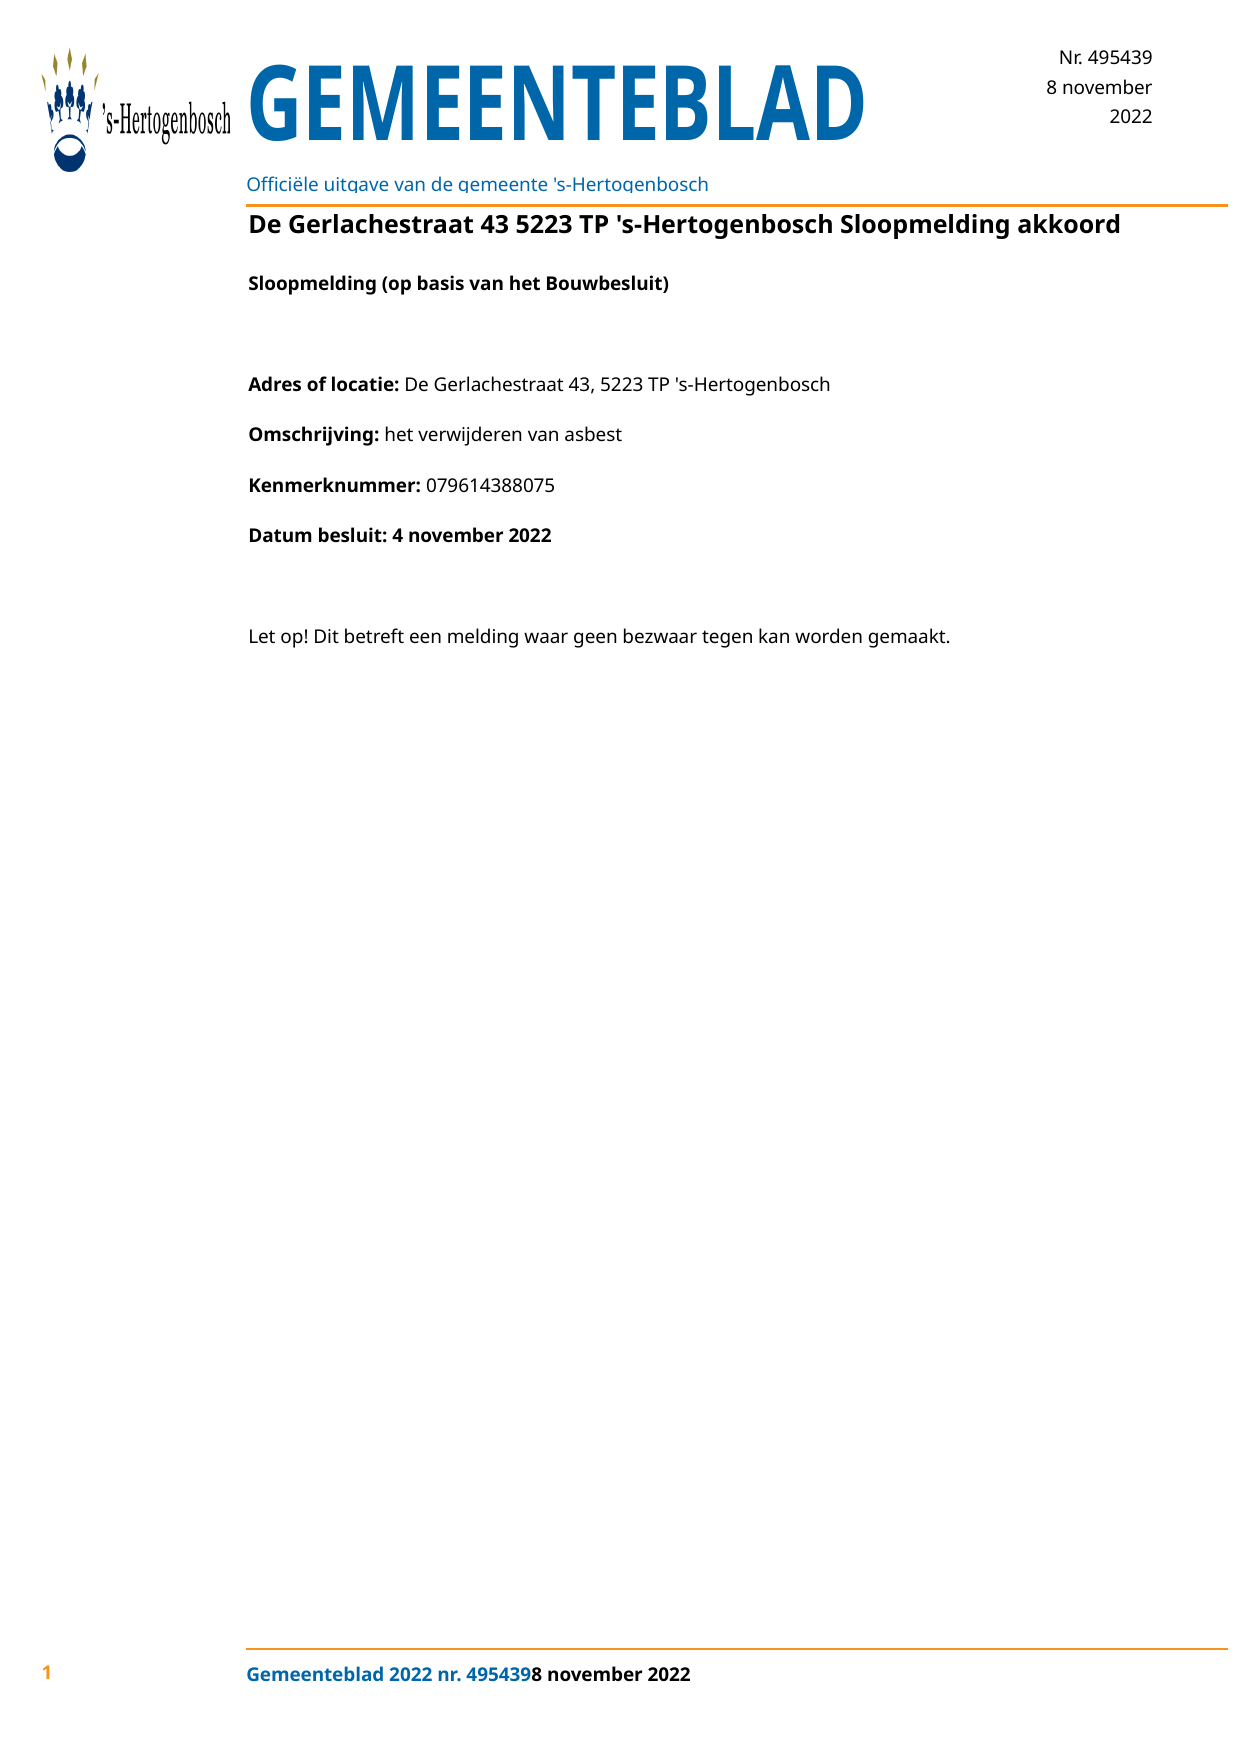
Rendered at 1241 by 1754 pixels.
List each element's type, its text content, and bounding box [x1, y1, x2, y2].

text Sloopmelding (op basis van het Bouwbesluit) [248, 270, 1152, 296]
text Datum besluit: 4 november 2022 [248, 522, 1152, 548]
picture [41, 47, 231, 172]
text Omschrijving: het verwijderen van asbest [248, 422, 1152, 447]
text De Gerlachestraat 43 5223 TP 's-Hertogenbosch Sloopmelding akkoord [248, 207, 1152, 241]
text Adres of locatie: De Gerlachestraat 43, 5223 TP 's-Hertogenbosch [248, 371, 1152, 397]
text Kenmerknummer: 079614388075 [248, 472, 1152, 498]
text Let op! Dit betreft een melding waar geen bezwaar tegen kan worden gemaakt. [248, 623, 1152, 649]
